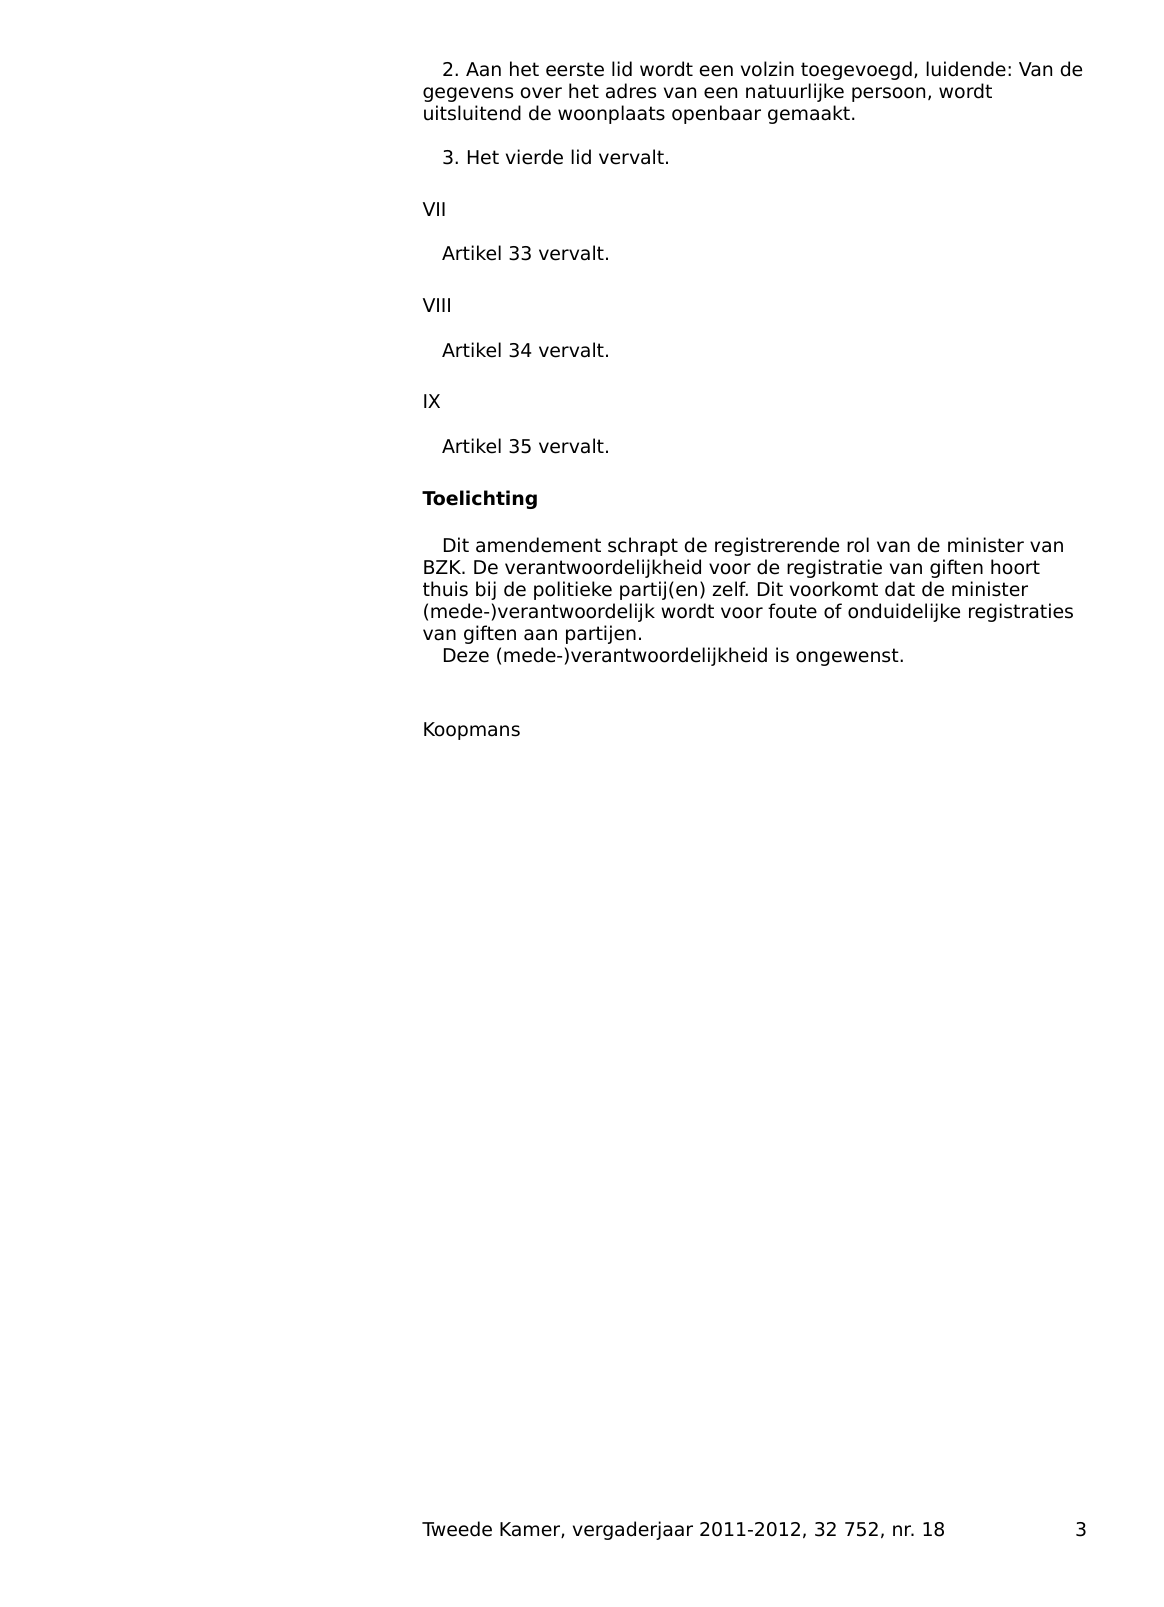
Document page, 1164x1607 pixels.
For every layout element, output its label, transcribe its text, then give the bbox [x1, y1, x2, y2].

subtitle VII [422, 199, 1087, 221]
subtitle IX [422, 391, 1087, 413]
text Artikel 33 vervalt. [422, 243, 1087, 265]
text Koopmans [422, 696, 1087, 740]
text Dit amendement schrapt de registrerende rol van de minister van BZK. De verantwoordelijkheid voor de registratie van giften hoort thuis bij de politieke partij(en) zelf. Dit voorkomt dat de minister (mede-)verantwoordelijk wordt voor foute of onduidelijke registraties van giften aan partijen. [422, 534, 1087, 644]
text 3. Het vierde lid vervalt. [422, 147, 1087, 169]
text 2. Aan het eerste lid wordt een volzin toegevoegd, luidende: Van de gegevens over het adres van een natuurlijke persoon, wordt uitsluitend de woonplaats openbaar gemaakt. [422, 59, 1087, 125]
subtitle Toelichting [422, 488, 1087, 509]
text Artikel 34 vervalt. [422, 339, 1087, 361]
text Deze (mede-)verantwoordelijkheid is ongewenst. [422, 644, 1087, 666]
subtitle VIII [422, 295, 1087, 317]
text Artikel 35 vervalt. [422, 436, 1087, 458]
